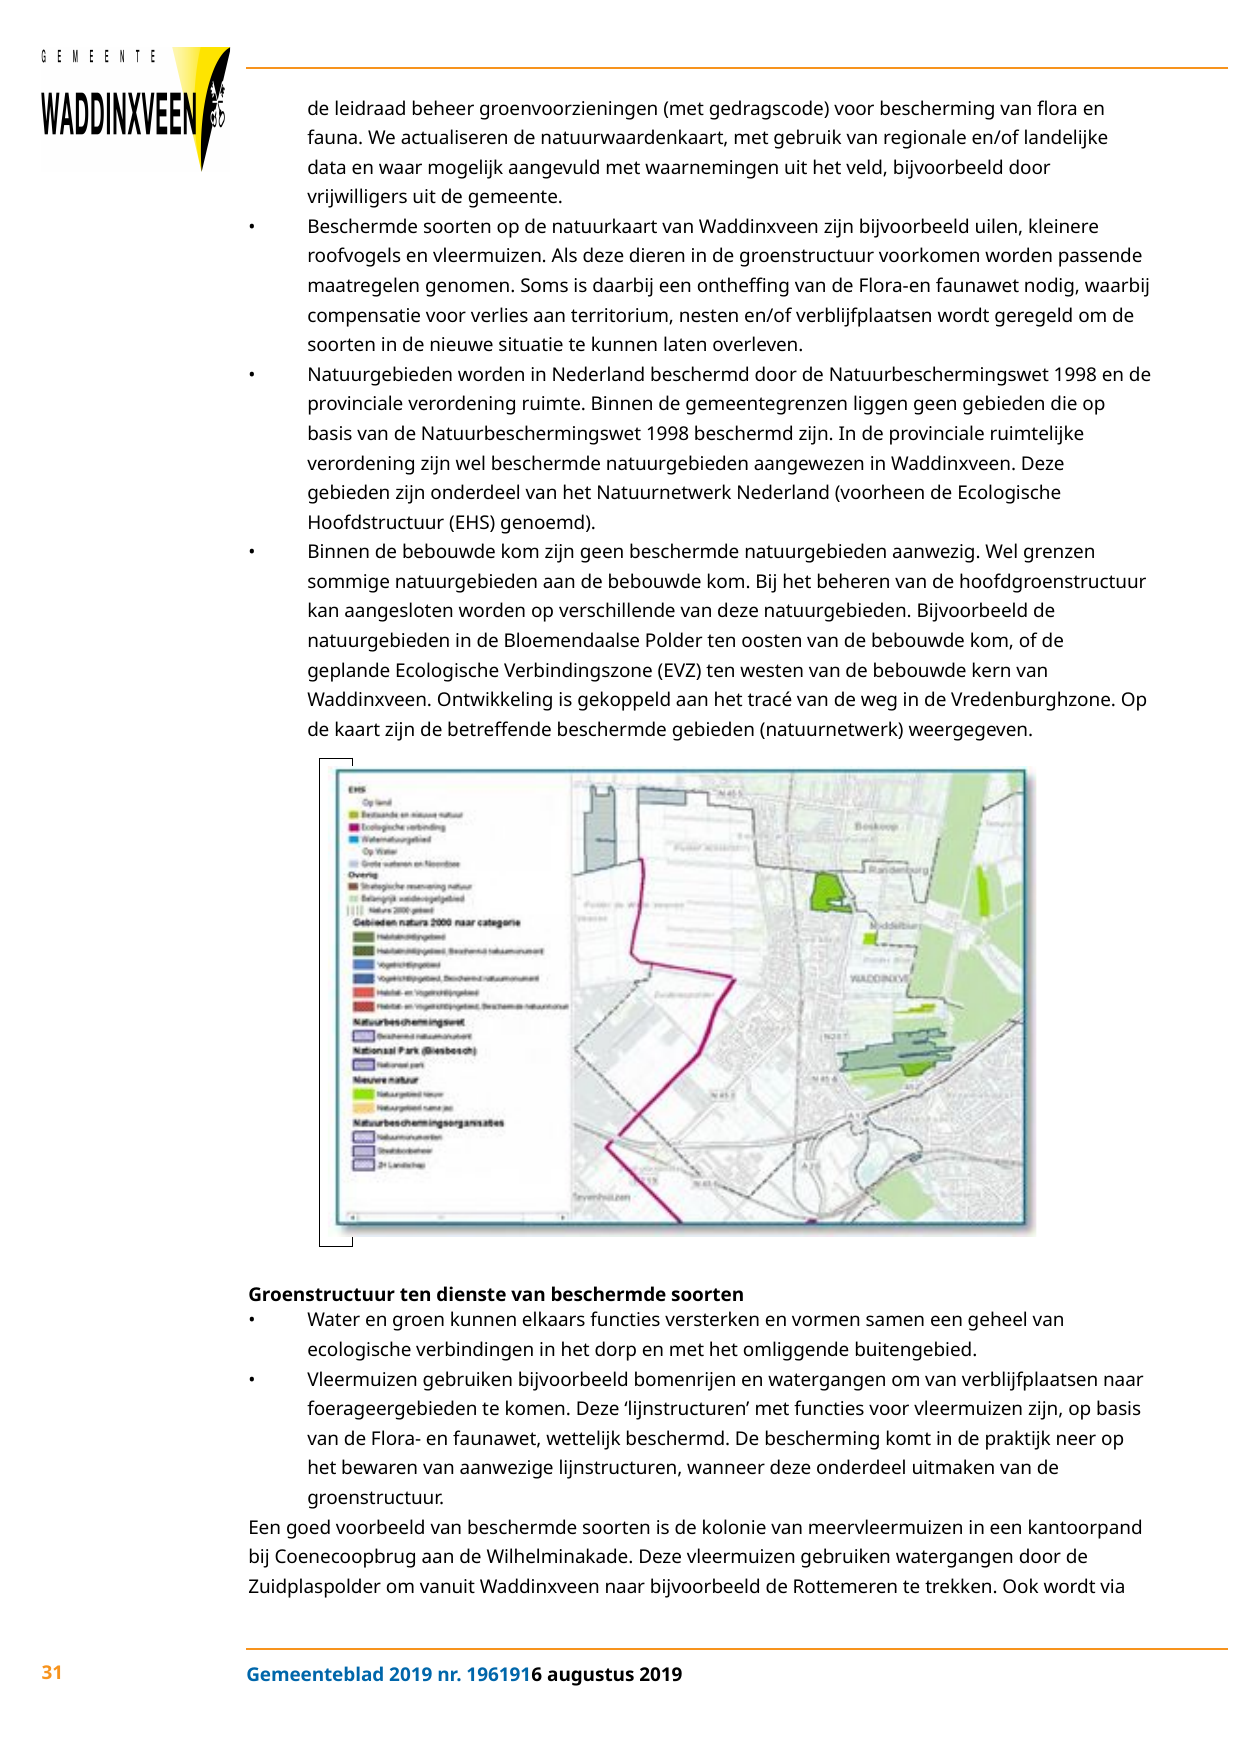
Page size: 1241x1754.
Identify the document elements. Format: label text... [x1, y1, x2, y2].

list Beschermde soorten op de natuurkaart van Waddinxveen zijn bijvoorbeeld uilen, kleinere roofvogels en vleermuizen. Als deze dieren in de groenstructuur voorkomen worden passende maatregelen genomen. Soms is daarbij een ontheffing van de Flora-en faunawet nodig, waarbij compensatie voor verlies aan territorium, nesten en/of verblijfplaatsen wordt geregeld om de soorten in de nieuwe situatie te kunnen laten overleven. [248, 213, 1152, 357]
list Binnen de bebouwde kom zijn geen beschermde natuurgebieden aanwezig. Wel grenzen sommige natuurgebieden aan de bebouwde kom. Bij het beheren van de hoofdgroenstructuur kan aangesloten worden op verschillende van deze natuurgebieden. Bijvoorbeeld de natuurgebieden in de Bloemendaalse Polder ten oosten van de bebouwde kom, of de geplande Ecologische Verbindingszone (EVZ) ten westen van de bebouwde kern van Waddinxveen. Ontwikkeling is gekoppeld aan het tracé van de weg in de Vredenburghzone. Op de kaart zijn de betreffende beschermde gebieden (natuurnetwerk) weergegeven. [248, 538, 1152, 742]
list Natuurgebieden worden in Nederland beschermd door de Natuurbeschermingswet 1998 en de provinciale verordening ruimte. Binnen de gemeentegrenzen liggen geen gebieden die op basis van de Natuurbeschermingswet 1998 beschermd zijn. In de provinciale ruimtelijke verordening zijn wel beschermde natuurgebieden aangewezen in Waddinxveen. Deze gebieden zijn onderdeel van het Natuurnetwerk Nederland (voorheen de Ecologische Hoofdstructuur (EHS) genoemd). [248, 361, 1152, 535]
picture [41, 47, 231, 172]
list de leidraad beheer groenvoorzieningen (met gedragscode) voor bescherming van flora en fauna. We actualiseren de natuurwaardenkaart, met gebruik van regionale en/of landelijke data en waar mogelijk aangevuld met waarnemingen uit het veld, bijvoorbeeld door vrijwilligers uit de gemeente. [248, 95, 1152, 209]
table_header Een goed voorbeeld van beschermde soorten is de kolonie van meervleermuizen in een kantoorpand bij Coenecoopbrug aan de Wilhelminakade. Deze vleermuizen gebruiken watergangen door de Zuidplaspolder om vanuit Waddinxveen naar bijvoorbeeld de Rottemeren te trekken. Ook wordt via [248, 1514, 1152, 1599]
text Groenstructuur ten dienste van beschermde soorten [248, 1281, 1152, 1307]
list Water en groen kunnen elkaars functies versterken en vormen samen een geheel van ecologische verbindingen in het dorp en met het omliggende buitengebied. [248, 1307, 1152, 1362]
picture [327, 766, 1037, 1237]
list Vleermuizen gebruiken bijvoorbeeld bomenrijen en watergangen om van verblijfplaatsen naar foerageergebieden te komen. Deze ‘lijnstructuren’ met functies voor vleermuizen zijn, op basis van de Flora- en faunawet, wettelijk beschermd. De bescherming komt in de praktijk neer op het bewaren van aanwezige lijnstructuren, wanneer deze onderdeel uitmaken van de groenstructuur. [248, 1366, 1152, 1510]
